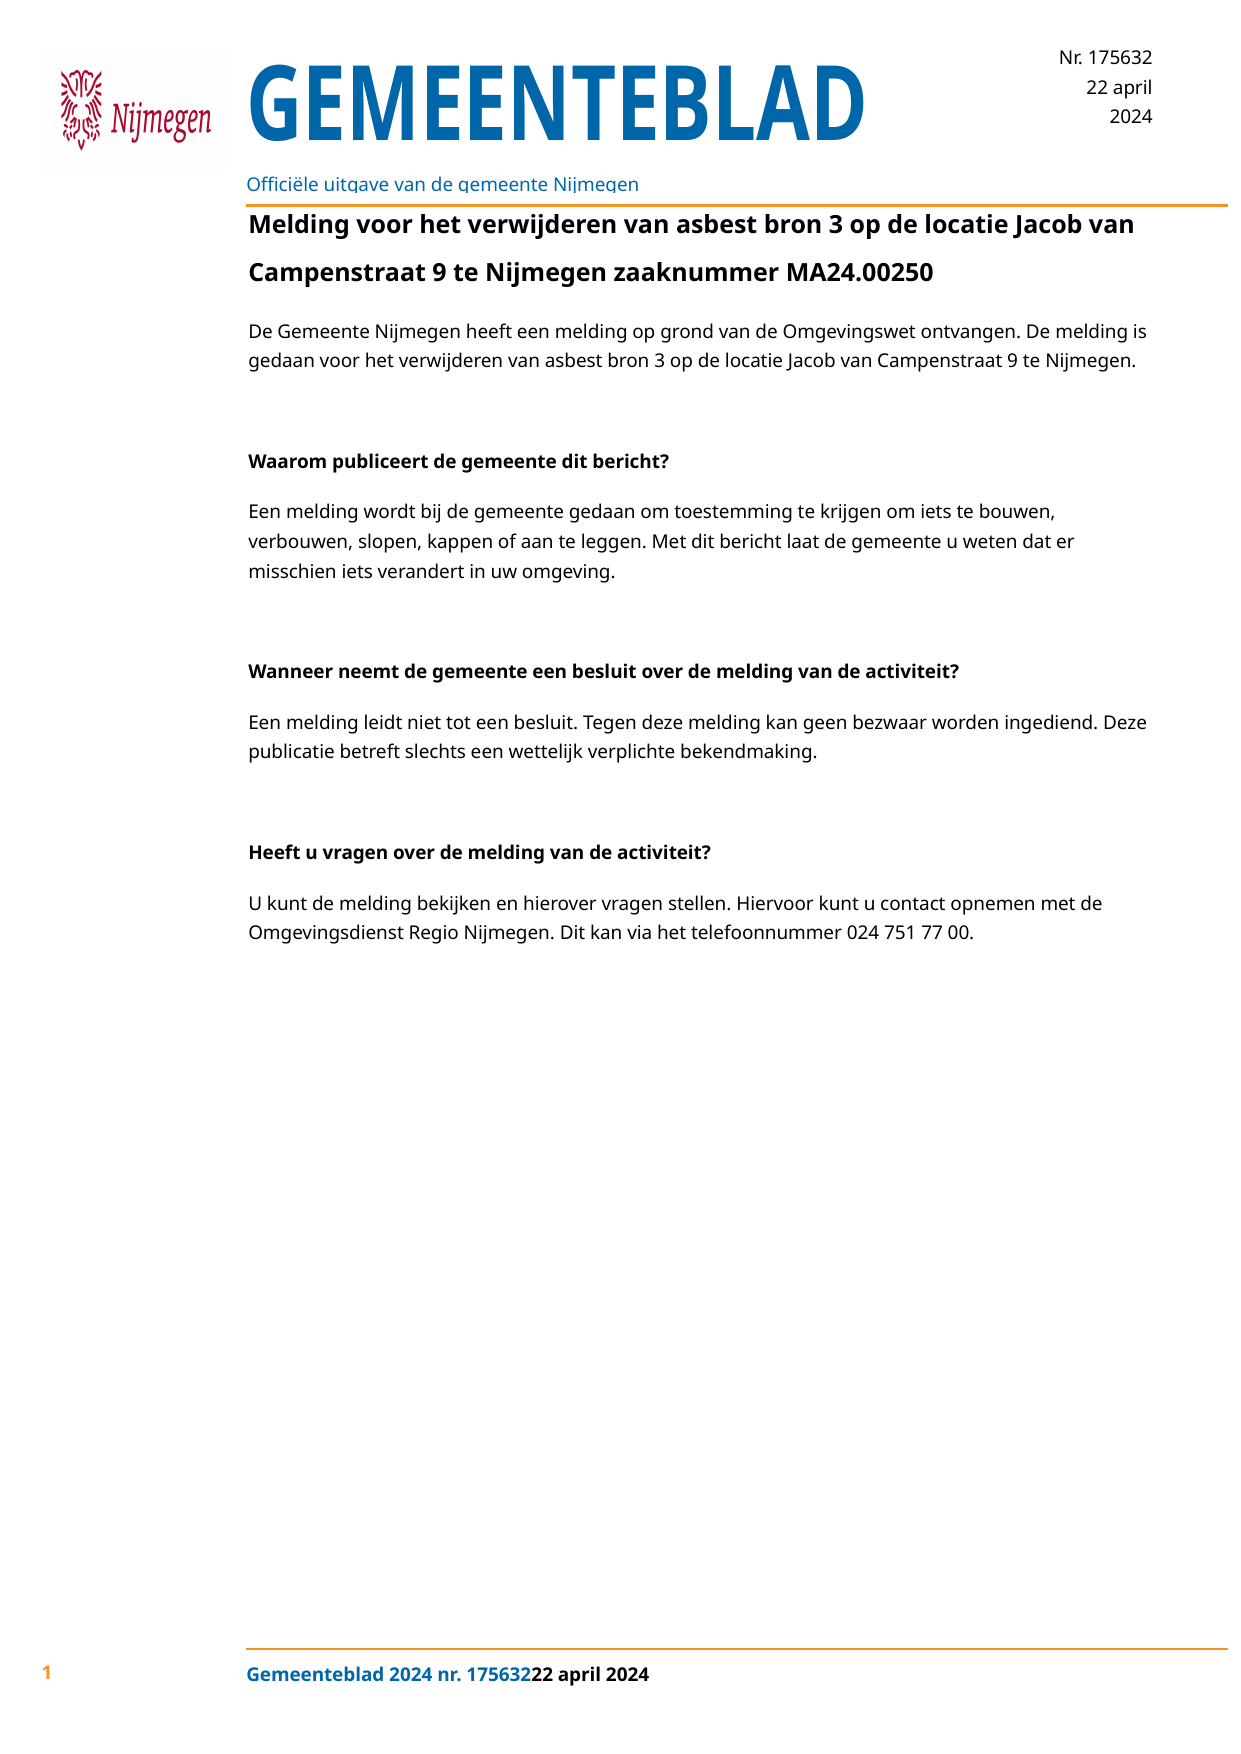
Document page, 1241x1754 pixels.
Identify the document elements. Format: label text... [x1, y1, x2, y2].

text Een melding leidt niet tot een besluit. Tegen deze melding kan geen bezwaar worden ingediend. Deze publicatie betreft slechts een wettelijk verplichte bekendmaking. [248, 709, 1152, 764]
text Wanneer neemt de gemeente een besluit over de melding van de activiteit? [248, 659, 1152, 684]
text U kunt de melding bekijken en hierover vragen stellen. Hiervoor kunt u contact opnemen met de Omgevingsdienst Regio Nijmegen. Dit kan via het telefoonnummer 024 751 77 00. [248, 890, 1152, 945]
text De Gemeente Nijmegen heeft een melding op grond van de Omgevingswet ontvangen. De melding is gedaan voor het verwijderen van asbest bron 3 op de locatie Jacob van Campenstraat 9 te Nijmegen. [248, 318, 1152, 373]
text Waarom publiceert de gemeente dit bericht? [248, 448, 1152, 474]
text Heeft u vragen over de melding van de activiteit? [248, 839, 1152, 865]
picture [41, 47, 231, 172]
text Melding voor het verwijderen van asbest bron 3 op de locatie Jacob van Campenstraat 9 te Nijmegen zaaknummer MA24.00250 [248, 207, 1152, 288]
text Een melding wordt bij de gemeente gedaan om toestemming te krijgen om iets te bouwen, verbouwen, slopen, kappen of aan te leggen. Met dit bericht laat de gemeente u weten dat er misschien iets verandert in uw omgeving. [248, 499, 1152, 584]
